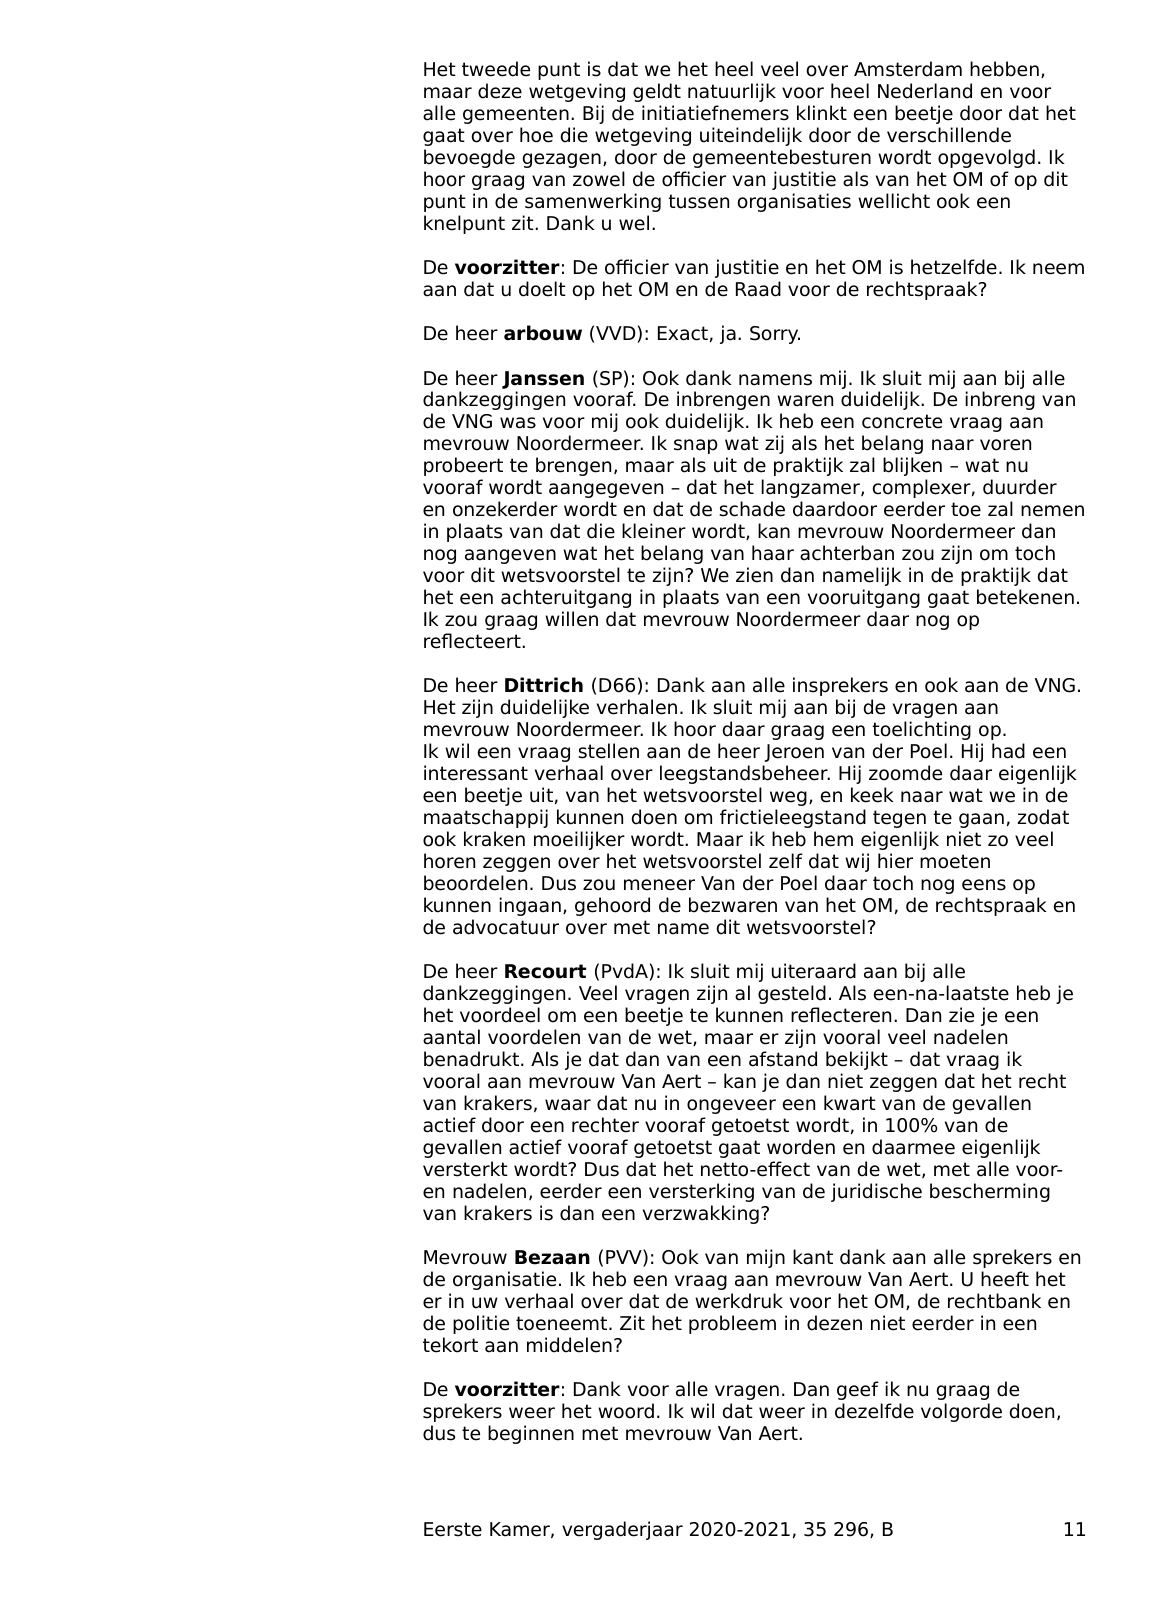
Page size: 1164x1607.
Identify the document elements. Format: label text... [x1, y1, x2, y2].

text De voorzitter: Dank voor alle vragen. Dan geef ik nu graag de sprekers weer het woord. Ik wil dat weer in dezelfde volgorde doen, dus te beginnen met mevrouw Van Aert. [422, 1379, 1087, 1445]
text De heer Dittrich (D66): Dank aan alle insprekers en ook aan de VNG. Het zijn duidelijke verhalen. Ik sluit mij aan bij de vragen aan mevrouw Noordermeer. Ik hoor daar graag een toelichting op. [422, 675, 1087, 741]
text De voorzitter: De officier van justitie en het OM is hetzelfde. Ik neem aan dat u doelt op het OM en de Raad voor de rechtspraak? [422, 257, 1087, 301]
text Mevrouw Bezaan (PVV): Ook van mijn kant dank aan alle sprekers en de organisatie. Ik heb een vraag aan mevrouw Van Aert. U heeft het er in uw verhaal over dat de werkdruk voor het OM, de rechtbank en de politie toeneemt. Zit het probleem in dezen niet eerder in een tekort aan middelen? [422, 1247, 1087, 1357]
text De heer Recourt (PvdA): Ik sluit mij uiteraard aan bij alle dankzeggingen. Veel vragen zijn al gesteld. Als een-na-laatste heb je het voordeel om een beetje te kunnen reflecteren. Dan zie je een aantal voordelen van de wet, maar er zijn vooral veel nadelen benadrukt. Als je dat dan van een afstand bekijkt – dat vraag ik vooral aan mevrouw Van Aert – kan je dan niet zeggen dat het recht van krakers, waar dat nu in ongeveer een kwart van de gevallen actief door een rechter vooraf getoetst wordt, in 100% van de gevallen actief vooraf getoetst gaat worden en daarmee eigenlijk versterkt wordt? Dus dat het netto-effect van de wet, met alle voor- en nadelen, eerder een versterking van de juridische bescherming van krakers is dan een verzwakking? [422, 961, 1087, 1225]
text De heer arbouw (VVD): Exact, ja. Sorry. [422, 323, 1087, 345]
text Ik wil een vraag stellen aan de heer Jeroen van der Poel. Hij had een interessant verhaal over leegstandsbeheer. Hij zoomde daar eigenlijk een beetje uit, van het wetsvoorstel weg, en keek naar wat we in de maatschappij kunnen doen om frictieleegstand tegen te gaan, zodat ook kraken moeilijker wordt. Maar ik heb hem eigenlijk niet zo veel horen zeggen over het wetsvoorstel zelf dat wij hier moeten beoordelen. Dus zou meneer Van der Poel daar toch nog eens op kunnen ingaan, gehoord de bezwaren van het OM, de rechtspraak en de advocatuur over met name dit wetsvoorstel? [422, 741, 1087, 939]
text De heer Janssen (SP): Ook dank namens mij. Ik sluit mij aan bij alle dankzeggingen vooraf. De inbrengen waren duidelijk. De inbreng van de VNG was voor mij ook duidelijk. Ik heb een concrete vraag aan mevrouw Noordermeer. Ik snap wat zij als het belang naar voren probeert te brengen, maar als uit de praktijk zal blijken – wat nu vooraf wordt aangegeven – dat het langzamer, complexer, duurder en onzekerder wordt en dat de schade daardoor eerder toe zal nemen in plaats van dat die kleiner wordt, kan mevrouw Noordermeer dan nog aangeven wat het belang van haar achterban zou zijn om toch voor dit wetsvoorstel te zijn? We zien dan namelijk in de praktijk dat het een achteruitgang in plaats van een vooruitgang gaat betekenen. Ik zou graag willen dat mevrouw Noordermeer daar nog op reflecteert. [422, 367, 1087, 653]
text Het tweede punt is dat we het heel veel over Amsterdam hebben, maar deze wetgeving geldt natuurlijk voor heel Nederland en voor alle gemeenten. Bij de initiatiefnemers klinkt een beetje door dat het gaat over hoe die wetgeving uiteindelijk door de verschillende bevoegde gezagen, door de gemeentebesturen wordt opgevolgd. Ik hoor graag van zowel de officier van justitie als van het OM of op dit punt in de samenwerking tussen organisaties wellicht ook een knelpunt zit. Dank u wel. [422, 59, 1087, 235]
